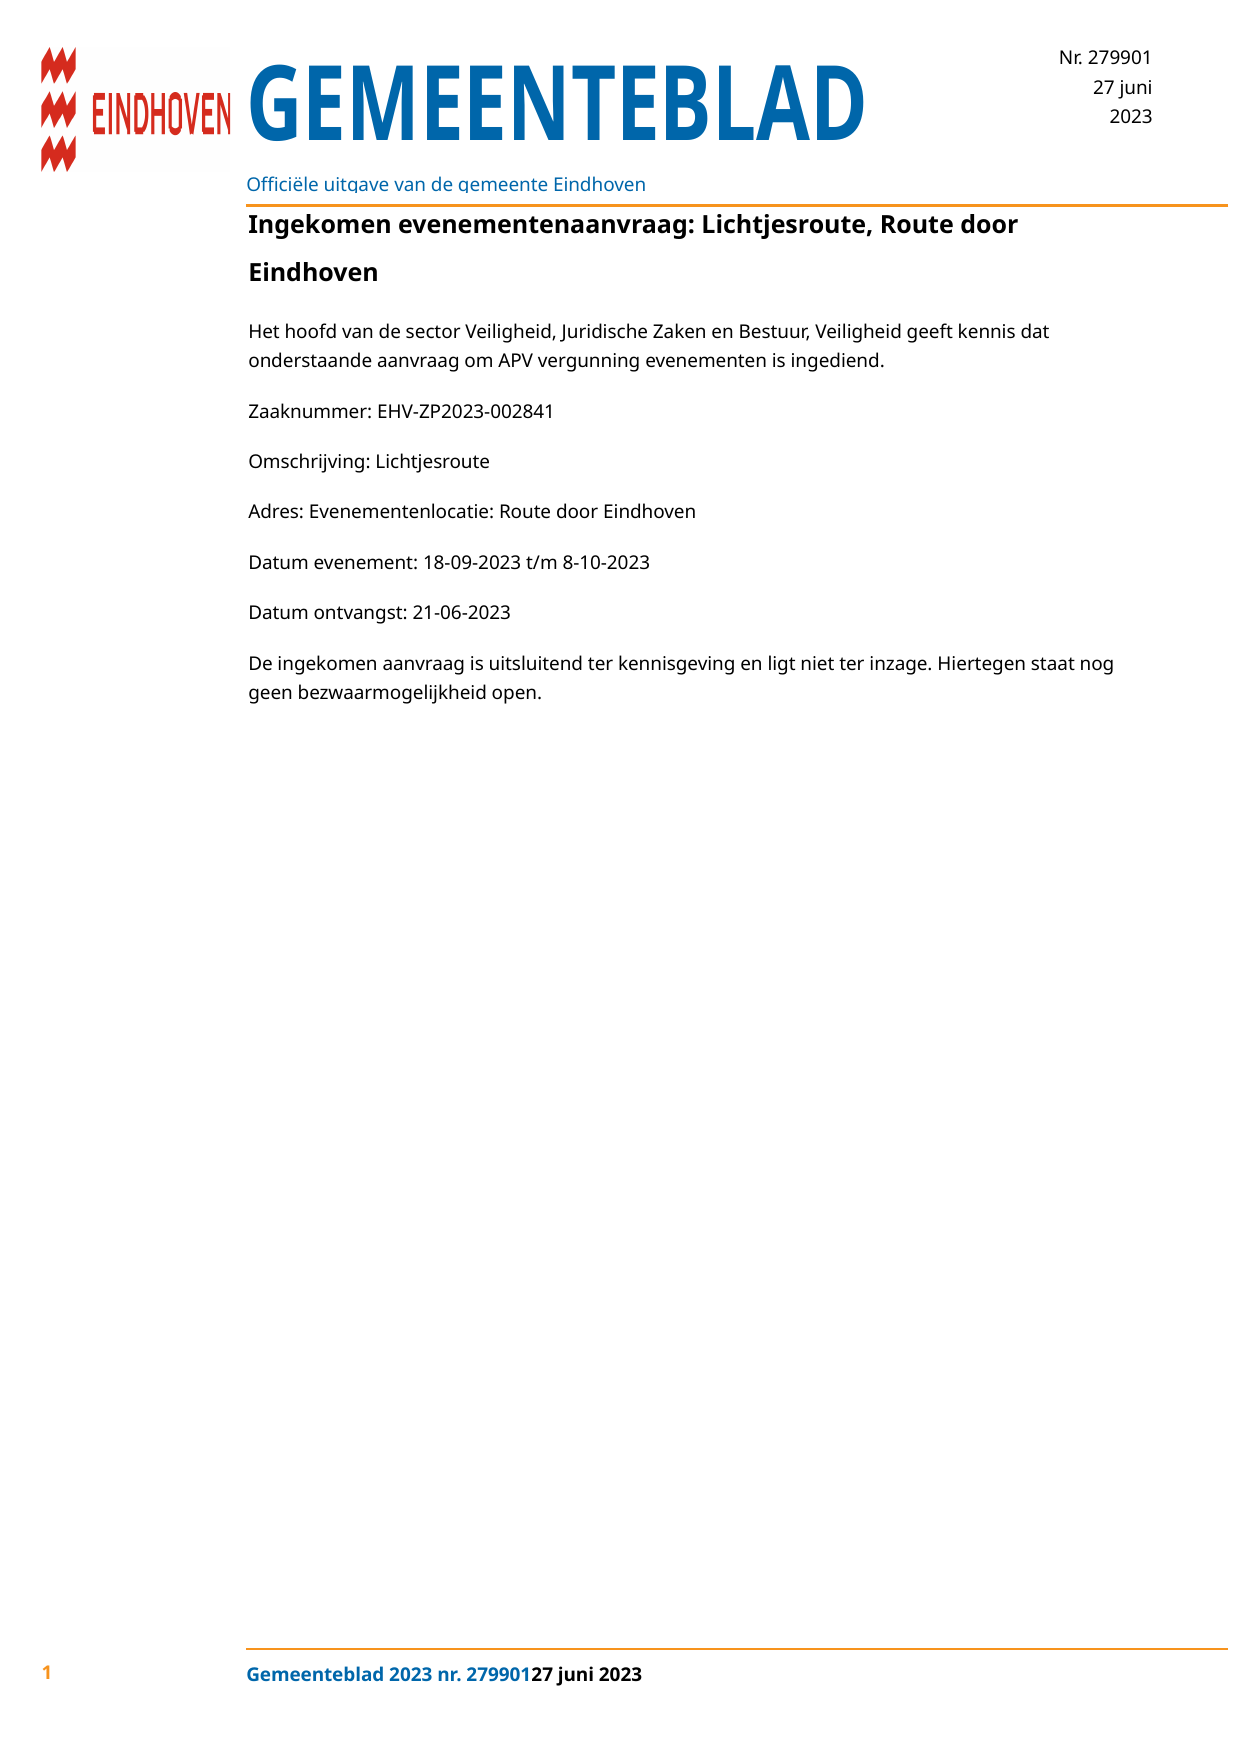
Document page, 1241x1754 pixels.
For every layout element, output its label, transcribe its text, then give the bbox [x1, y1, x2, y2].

text Datum evenement: 18-09-2023 t/m 8-10-2023 [248, 549, 1152, 575]
text Het hoofd van de sector Veiligheid, Juridische Zaken en Bestuur, Veiligheid geeft kennis dat onderstaande aanvraag om APV vergunning evenementen is ingediend. [248, 318, 1152, 373]
picture [41, 47, 231, 172]
text Zaaknummer: EHV-ZP2023-002841 [248, 398, 1152, 424]
text Adres: Evenementenlocatie: Route door Eindhoven [248, 499, 1152, 524]
text Ingekomen evenementenaanvraag: Lichtjesroute, Route door Eindhoven [248, 207, 1152, 288]
text Omschrijving: Lichtjesroute [248, 448, 1152, 474]
text De ingekomen aanvraag is uitsluitend ter kennisgeving en ligt niet ter inzage. Hiertegen staat nog geen bezwaarmogelijkheid open. [248, 650, 1152, 705]
text Datum ontvangst: 21-06-2023 [248, 599, 1152, 625]
